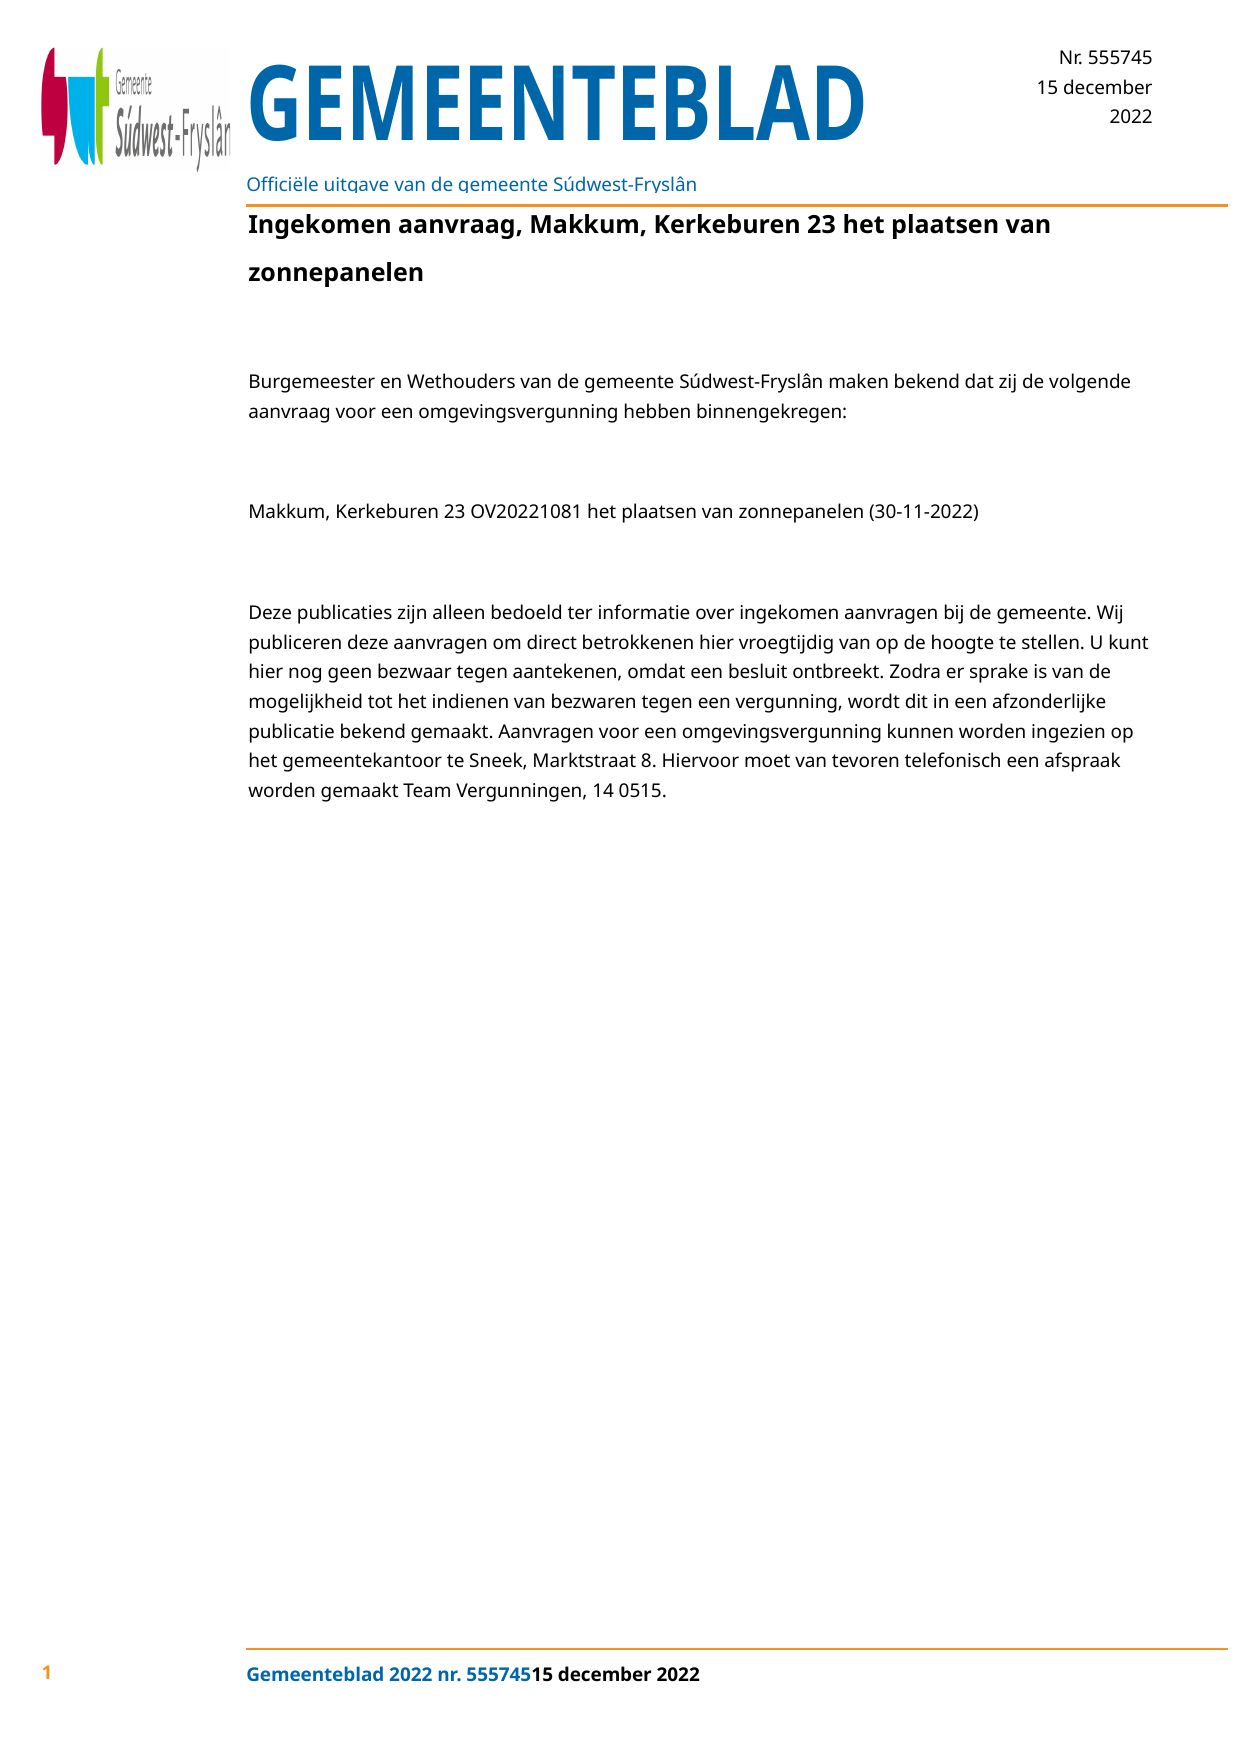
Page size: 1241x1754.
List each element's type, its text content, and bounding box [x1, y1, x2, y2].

text Burgemeester en Wethouders van de gemeente Súdwest-Fryslân maken bekend dat zij de volgende aanvraag voor een omgevingsvergunning hebben binnengekregen: [248, 368, 1152, 424]
picture [41, 47, 231, 172]
text Makkum, Kerkeburen 23 OV20221081 het plaatsen van zonnepanelen (30-11-2022) [248, 499, 1152, 524]
text Deze publicaties zijn alleen bedoeld ter informatie over ingekomen aanvragen bij de gemeente. Wij publiceren deze aanvragen om direct betrokkenen hier vroegtijdig van op de hoogte te stellen. U kunt hier nog geen bezwaar tegen aantekenen, omdat een besluit ontbreekt. Zodra er sprake is van de mogelijkheid tot het indienen van bezwaren tegen een vergunning, wordt dit in een afzonderlijke publicatie bekend gemaakt. Aanvragen voor een omgevingsvergunning kunnen worden ingezien op het gemeentekantoor te Sneek, Marktstraat 8. Hiervoor moet van tevoren telefonisch een afspraak worden gemaakt Team Vergunningen, 14 0515. [248, 599, 1152, 803]
text Ingekomen aanvraag, Makkum, Kerkeburen 23 het plaatsen van zonnepanelen [248, 207, 1152, 288]
